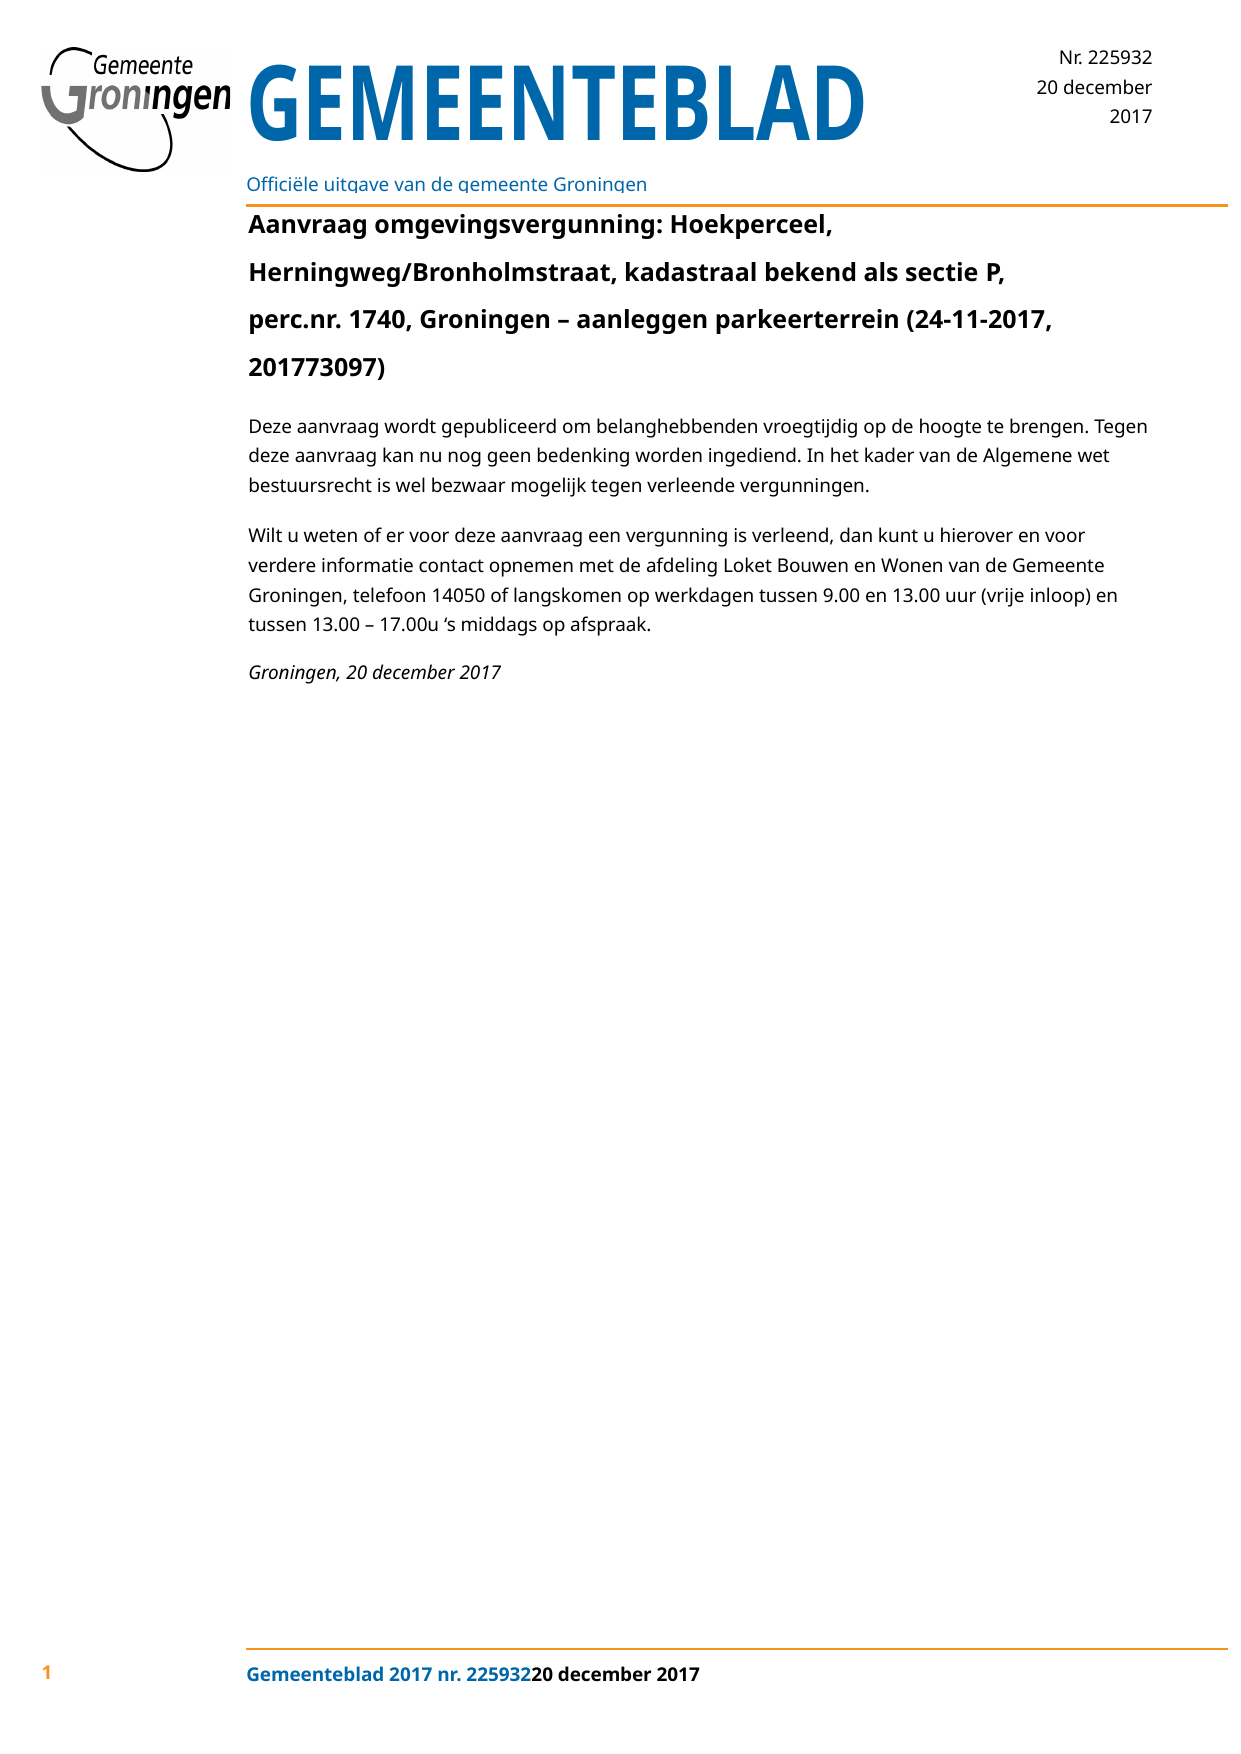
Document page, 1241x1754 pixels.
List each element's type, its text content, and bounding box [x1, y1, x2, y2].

text Aanvraag omgevingsvergunning: Hoekperceel, Herningweg/Bronholmstraat, kadastraal bekend als sectie P, perc.nr. 1740, Groningen – aanleggen parkeerterrein (24-11-2017, 201773097) [248, 207, 1152, 384]
picture [41, 47, 231, 172]
text Groningen, 20 december 2017 [248, 659, 1152, 685]
text Wilt u weten of er voor deze aanvraag een vergunning is verleend, dan kunt u hierover en voor verdere informatie contact opnemen met de afdeling Loket Bouwen en Wonen van de Gemeente Groningen, telefoon 14050 of langskomen op werkdagen tussen 9.00 en 13.00 uur (vrije inloop) en tussen 13.00 – 17.00u ‘s middags op afspraak. [248, 523, 1152, 637]
text Deze aanvraag wordt gepubliceerd om belanghebbenden vroegtijdig op de hoogte te brengen. Tegen deze aanvraag kan nu nog geen bedenking worden ingediend. In het kader van de Algemene wet bestuursrecht is wel bezwaar mogelijk tegen verleende vergunningen. [248, 413, 1152, 498]
